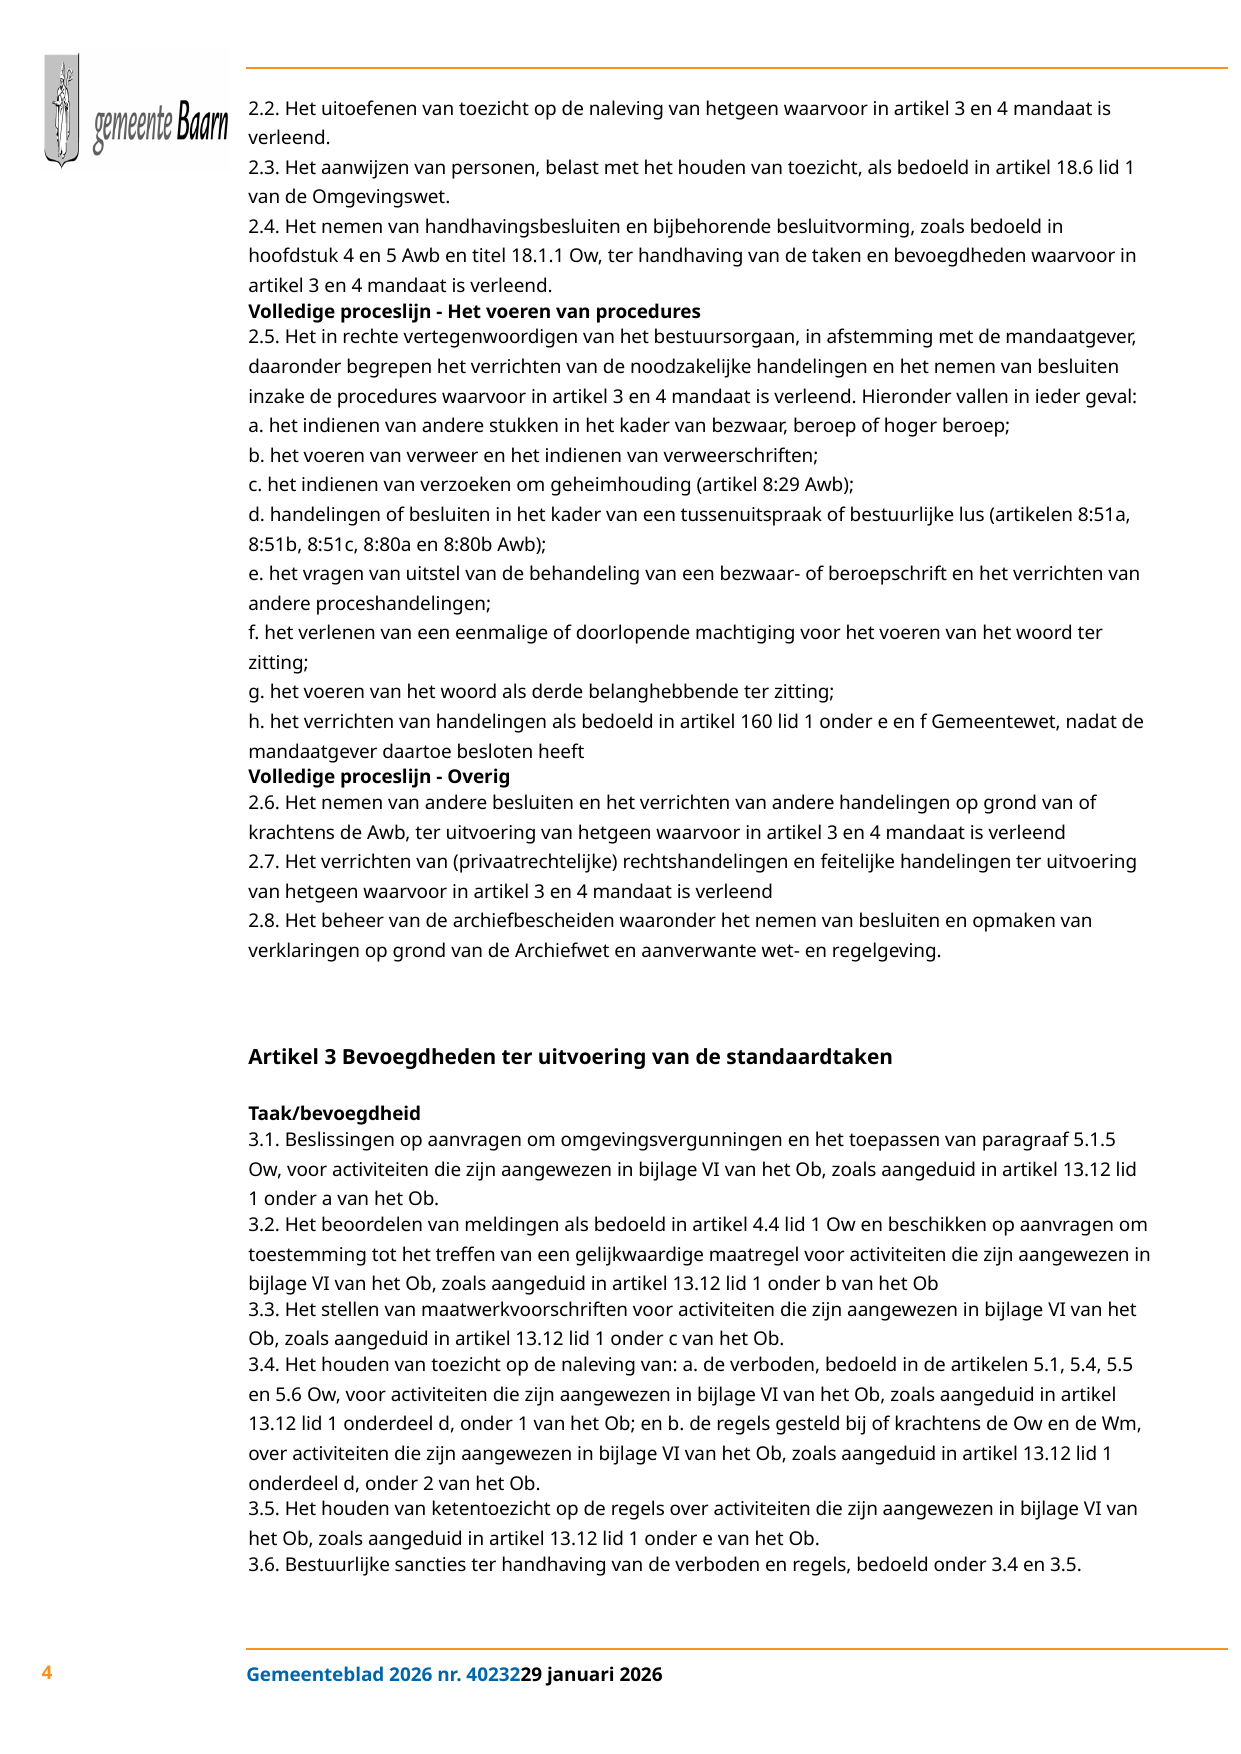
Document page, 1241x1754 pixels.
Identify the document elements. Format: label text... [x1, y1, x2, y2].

table_cell 3.2. Het beoordelen van meldingen als bedoeld in artikel 4.4 lid 1 Ow en beschikken op aanvragen om toestemming tot het treffen van een gelijkwaardige maatregel voor activiteiten die zijn aangewezen in bijlage VI van het Ob, zoals aangeduid in artikel 13.12 lid 1 onder b van het Ob [248, 1211, 1152, 1296]
table_cell [248, 963, 1152, 989]
table_cell 2.5. Het in rechte vertegenwoordigen van het bestuursorgaan, in afstemming met de mandaatgever, daaronder begrepen het verrichten van de noodzakelijke handelingen en het nemen van besluiten inzake de procedures waarvoor in artikel 3 en 4 mandaat is verleend. Hieronder vallen in ieder geval: a. het indienen van andere stukken in het kader van bezwaar, beroep of hoger beroep; b. het voeren van verweer en het indienen van verweerschriften; c. het indienen van verzoeken om geheimhouding (artikel 8:29 Awb); d. handelingen of besluiten in het kader van een tussenuitspraak of bestuurlijke lus (artikelen 8:51a, 8:51b, 8:51c, 8:80a en 8:80b Awb); e. het vragen van uitstel van de behandeling van een bezwaar- of beroepschrift en het verrichten van andere proceshandelingen; f. het verlenen van een eenmalige of doorlopende machtiging voor het voeren van het woord ter zitting; g. het voeren van het woord als derde belanghebbende ter zitting; h. het verrichten van handelingen als bedoeld in artikel 160 lid 1 onder e en f Gemeentewet, nadat de mandaatgever daartoe besloten heeft [248, 324, 1152, 764]
table_cell Volledige proceslijn - Het voeren van procedures [248, 298, 1152, 324]
table_cell 3.1. Beslissingen op aanvragen om omgevingsvergunningen en het toepassen van paragraaf 5.1.5 Ow, voor activiteiten die zijn aangewezen in bijlage VI van het Ob, zoals aangeduid in artikel 13.12 lid 1 onder a van het Ob. [248, 1126, 1152, 1211]
table_header Taak/bevoegdheid [248, 1101, 1152, 1126]
table_cell 3.5. Het houden van ketentoezicht op de regels over activiteiten die zijn aangewezen in bijlage VI van het Ob, zoals aangeduid in artikel 13.12 lid 1 onder e van het Ob. [248, 1495, 1152, 1551]
table_cell 2.2. Het uitoefenen van toezicht op de naleving van hetgeen waarvoor in artikel 3 en 4 mandaat is verleend. 2.3. Het aanwijzen van personen, belast met het houden van toezicht, als bedoeld in artikel 18.6 lid 1 van de Omgevingswet. 2.4. Het nemen van handhavingsbesluiten en bijbehorende besluitvorming, zoals bedoeld in hoofdstuk 4 en 5 Awb en titel 18.1.1 Ow, ter handhaving van de taken en bevoegdheden waarvoor in artikel 3 en 4 mandaat is verleend. [248, 95, 1152, 298]
table_cell [248, 1576, 1152, 1602]
table_cell 2.6. Het nemen van andere besluiten en het verrichten van andere handelingen op grond van of krachtens de Awb, ter uitvoering van hetgeen waarvoor in artikel 3 en 4 mandaat is verleend 2.7. Het verrichten van (privaatrechtelijke) rechtshandelingen en feitelijke handelingen ter uitvoering van hetgeen waarvoor in artikel 3 en 4 mandaat is verleend 2.8. Het beheer van de archiefbescheiden waaronder het nemen van besluiten en opmaken van verklaringen op grond van de Archiefwet en aanverwante wet- en regelgeving. [248, 789, 1152, 963]
table_cell 3.3. Het stellen van maatwerkvoorschriften voor activiteiten die zijn aangewezen in bijlage VI van het Ob, zoals aangeduid in artikel 13.12 lid 1 onder c van het Ob. [248, 1296, 1152, 1351]
table_cell 3.4. Het houden van toezicht op de naleving van: a. de verboden, bedoeld in de artikelen 5.1, 5.4, 5.5 en 5.6 Ow, voor activiteiten die zijn aangewezen in bijlage VI van het Ob, zoals aangeduid in artikel 13.12 lid 1 onderdeel d, onder 1 van het Ob; en b. de regels gesteld bij of krachtens de Ow en de Wm, over activiteiten die zijn aangewezen in bijlage VI van het Ob, zoals aangeduid in artikel 13.12 lid 1 onderdeel d, onder 2 van het Ob. [248, 1351, 1152, 1495]
table_cell Volledige proceslijn - Overig [248, 764, 1152, 789]
table_cell 3.6. Bestuurlijke sancties ter handhaving van de verboden en regels, bedoeld onder 3.4 en 3.5. [248, 1551, 1152, 1576]
picture [41, 47, 231, 172]
text Artikel 3 Bevoegdheden ter uitvoering van de standaardtaken [248, 1042, 1152, 1071]
